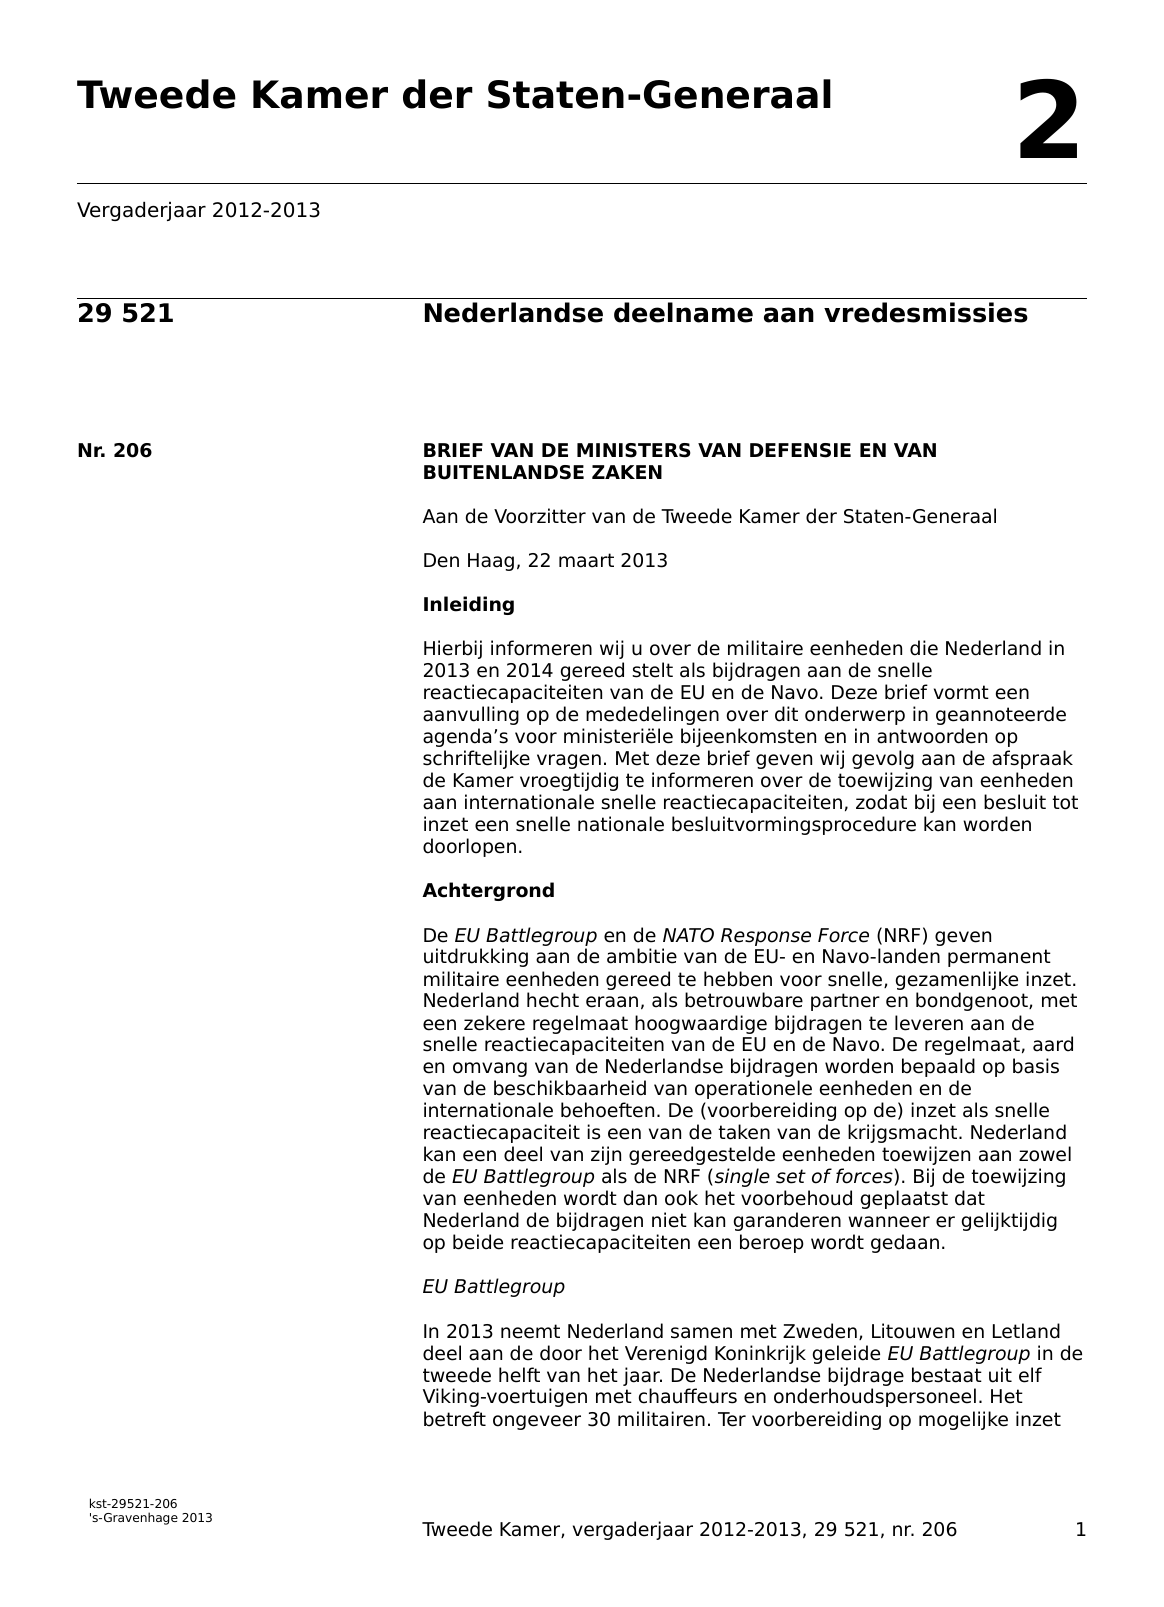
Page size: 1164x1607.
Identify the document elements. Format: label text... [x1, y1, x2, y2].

table_header 2 [886, 59, 1087, 183]
text Aan de Voorzitter van de Tweede Kamer der Staten-Generaal [422, 506, 1087, 528]
table_cell Vergaderjaar 2012-2013 [77, 184, 1087, 298]
table_header Tweede Kamer der Staten-Generaal [77, 59, 886, 183]
text 's-Gravenhage 2013 [88, 1511, 323, 1525]
text De EU Battlegroup en de NATO Response Force (NRF) geven uitdrukking aan de ambitie van de EU- en Navo-landen permanent militaire eenheden gereed te hebben voor snelle, gezamenlijke inzet. Nederland hecht eraan, als betrouwbare partner en bondgenoot, met een zekere regelmaat hoogwaardige bijdragen te leveren aan de snelle reactiecapaciteiten van de EU en de Navo. De regelmaat, aard en omvang van de Nederlandse bijdragen worden bepaald op basis van de beschikbaarheid van operationele eenheden en de internationale behoeften. De (voorbereiding op de) inzet als snelle reactiecapaciteit is een van de taken van de krijgsmacht. Nederland kan een deel van zijn gereedgestelde eenheden toewijzen aan zowel de EU Battlegroup als de NRF (single set of forces). Bij de toewijzing van eenheden wordt dan ook het voorbehoud geplaatst dat Nederland de bijdragen niet kan garanderen wanneer er gelijktijdig op beide reactiecapaciteiten een beroep wordt gedaan. [422, 924, 1087, 1254]
text Hierbij informeren wij u over de militaire eenheden die Nederland in 2013 en 2014 gereed stelt als bijdragen aan de snelle reactiecapaciteiten van de EU en de Navo. Deze brief vormt een aanvulling op de mededelingen over dit onderwerp in geannoteerde agenda’s voor ministeriële bijeenkomsten en in antwoorden op schriftelijke vragen. Met deze brief geven wij gevolg aan de afspraak de Kamer vroegtijdig te informeren over de toewijzing van eenheden aan internationale snelle reactiecapaciteiten, zodat bij een besluit tot inzet een snelle nationale besluitvormingsprocedure kan worden doorlopen. [422, 638, 1087, 858]
subtitle EU Battlegroup [422, 1276, 1087, 1298]
subtitle 29 521 Nederlandse deelname aan vredesmissies [77, 299, 1087, 329]
subtitle Nr. 206 BRIEF VAN DE MINISTERS VAN DEFENSIE EN VAN BUITENLANDSE ZAKEN [77, 440, 1087, 484]
subtitle Achtergrond [422, 880, 1087, 902]
text In 2013 neemt Nederland samen met Zweden, Litouwen en Letland deel aan de door het Verenigd Koninkrijk geleide EU Battlegroup in de tweede helft van het jaar. De Nederlandse bijdrage bestaat uit elf Viking-voertuigen met chauffeurs en onderhoudspersoneel. Het betreft ongeveer 30 militairen. Ter voorbereiding op mogelijke inzet [422, 1321, 1087, 1430]
subtitle Inleiding [422, 594, 1087, 616]
text kst-29521-206 [88, 1497, 323, 1511]
text Den Haag, 22 maart 2013 [422, 550, 1087, 572]
